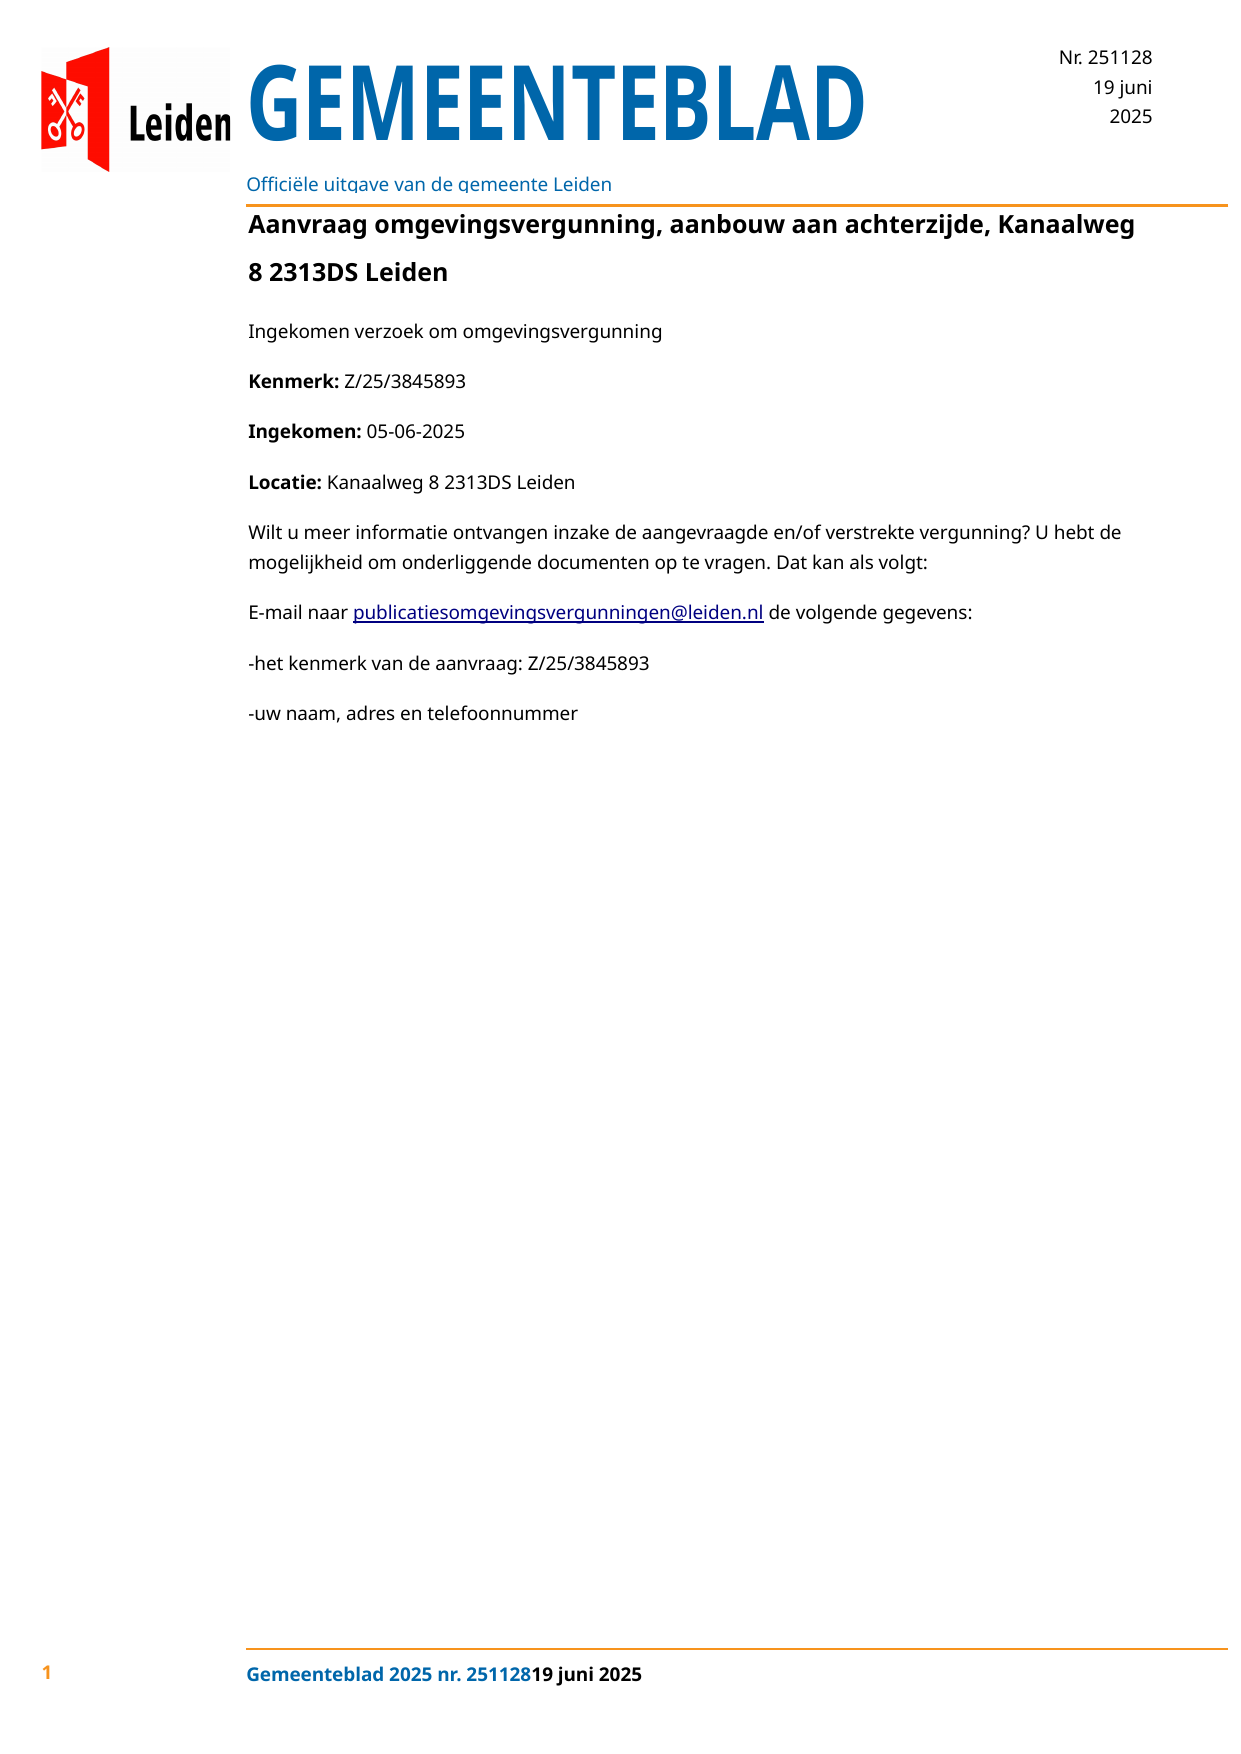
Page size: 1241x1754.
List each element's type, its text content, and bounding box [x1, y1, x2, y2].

text -uw naam, adres en telefoonnummer [248, 700, 1152, 726]
text -het kenmerk van de aanvraag: Z/25/3845893 [248, 650, 1152, 676]
text Ingekomen: 05-06-2025 [248, 419, 1152, 444]
picture [41, 47, 231, 172]
text Ingekomen verzoek om omgevingsvergunning [248, 318, 1152, 344]
text Locatie: Kanaalweg 8 2313DS Leiden [248, 469, 1152, 495]
text E-mail naar publicatiesomgevingsvergunningen@leiden.nl de volgende gegevens: [248, 599, 1152, 625]
text Aanvraag omgevingsvergunning, aanbouw aan achterzijde, Kanaalweg 8 2313DS Leiden [248, 207, 1152, 288]
text Wilt u meer informatie ontvangen inzake de aangevraagde en/of verstrekte vergunning? U hebt de mogelijkheid om onderliggende documenten op te vragen. Dat kan als volgt: [248, 519, 1152, 575]
text Kenmerk: Z/25/3845893 [248, 368, 1152, 394]
